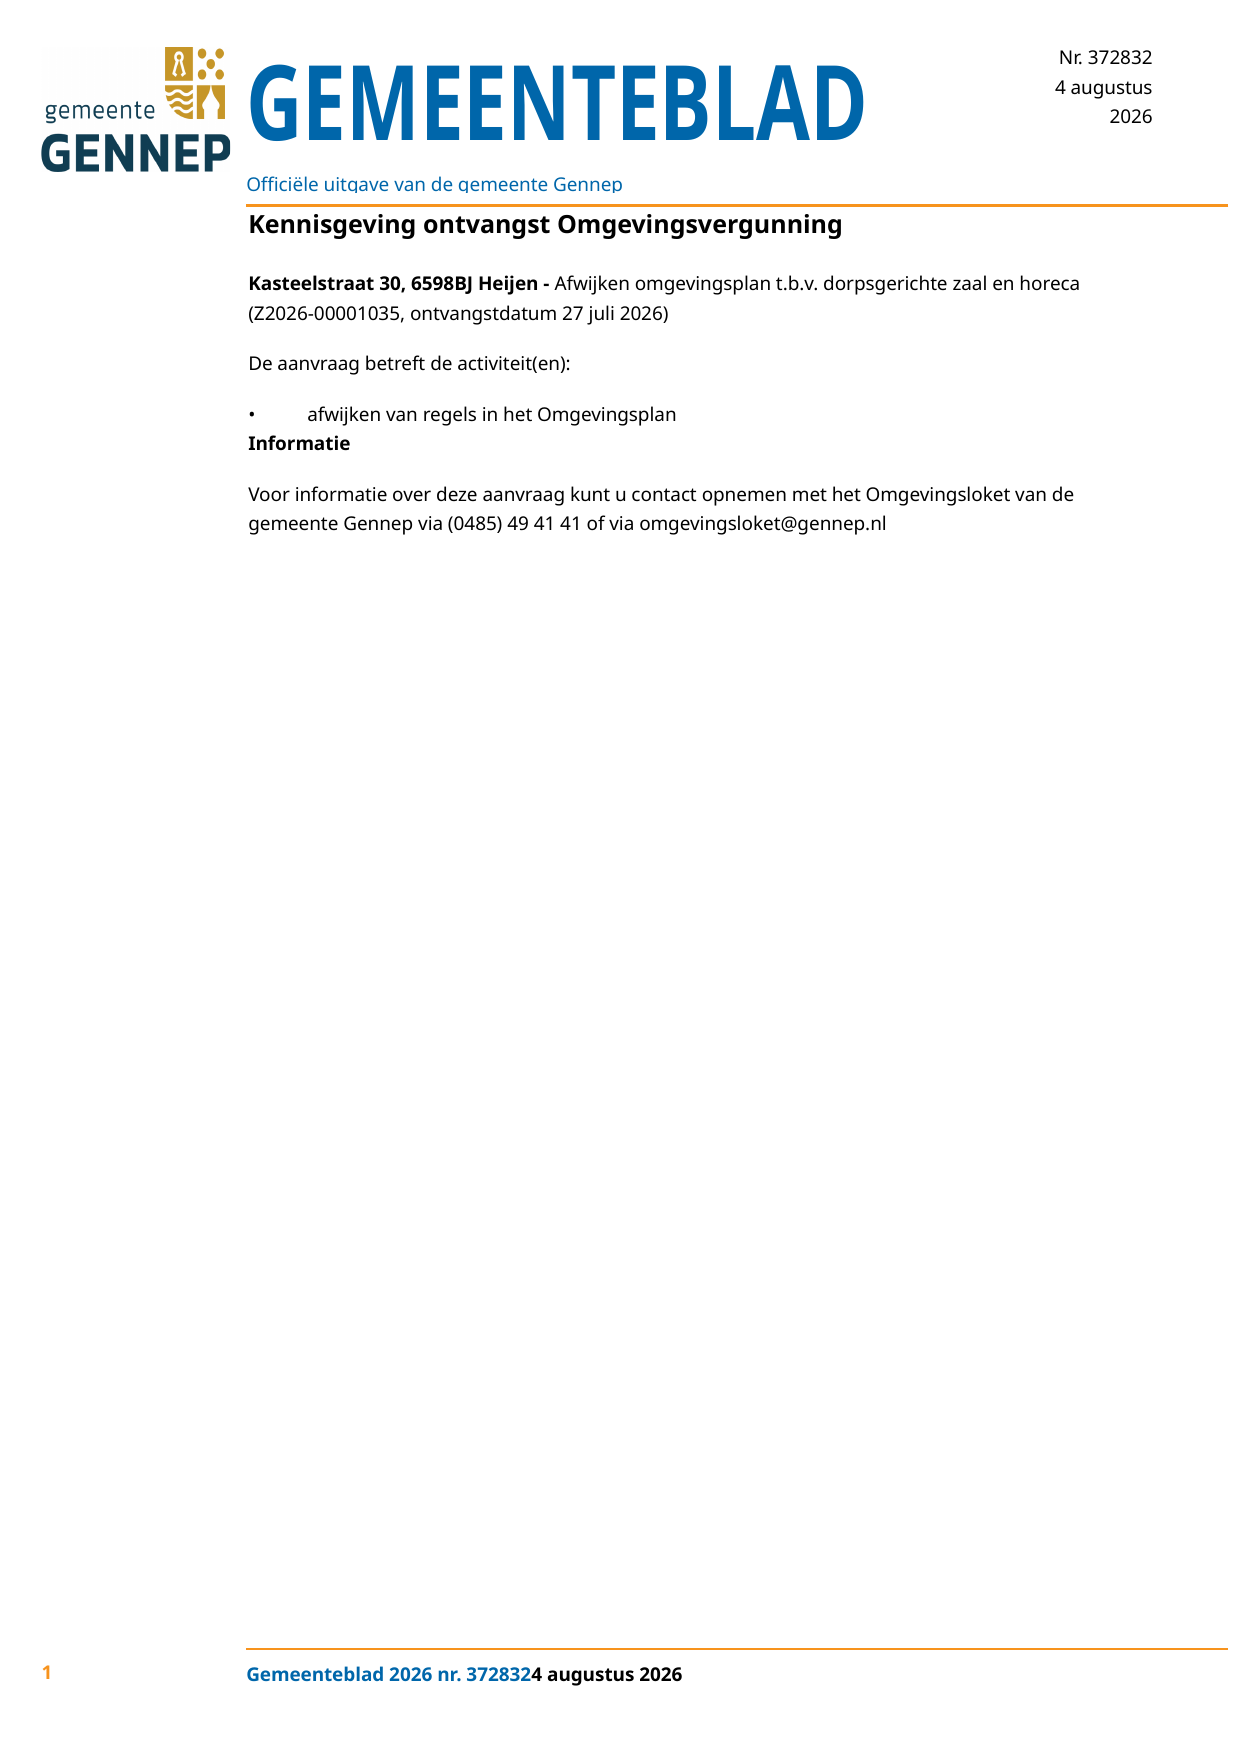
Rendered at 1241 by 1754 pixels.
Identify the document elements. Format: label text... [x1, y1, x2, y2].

text Kasteelstraat 30, 6598BJ Heijen - Afwijken omgevingsplan t.b.v. dorpsgerichte zaal en horeca (Z2026-00001035, ontvangstdatum 27 juli 2026) [248, 270, 1152, 326]
text Informatie [248, 430, 1152, 456]
text Kennisgeving ontvangst Omgevingsvergunning [248, 207, 1152, 241]
text Voor informatie over deze aanvraag kunt u contact opnemen met het Omgevingsloket van de gemeente Gennep via (0485) 49 41 41 of via omgevingsloket@gennep.nl [248, 481, 1152, 536]
text De aanvraag betreft de activiteit(en): [248, 350, 1152, 376]
picture [41, 47, 231, 172]
list afwijken van regels in het Omgevingsplan [248, 401, 1152, 426]
